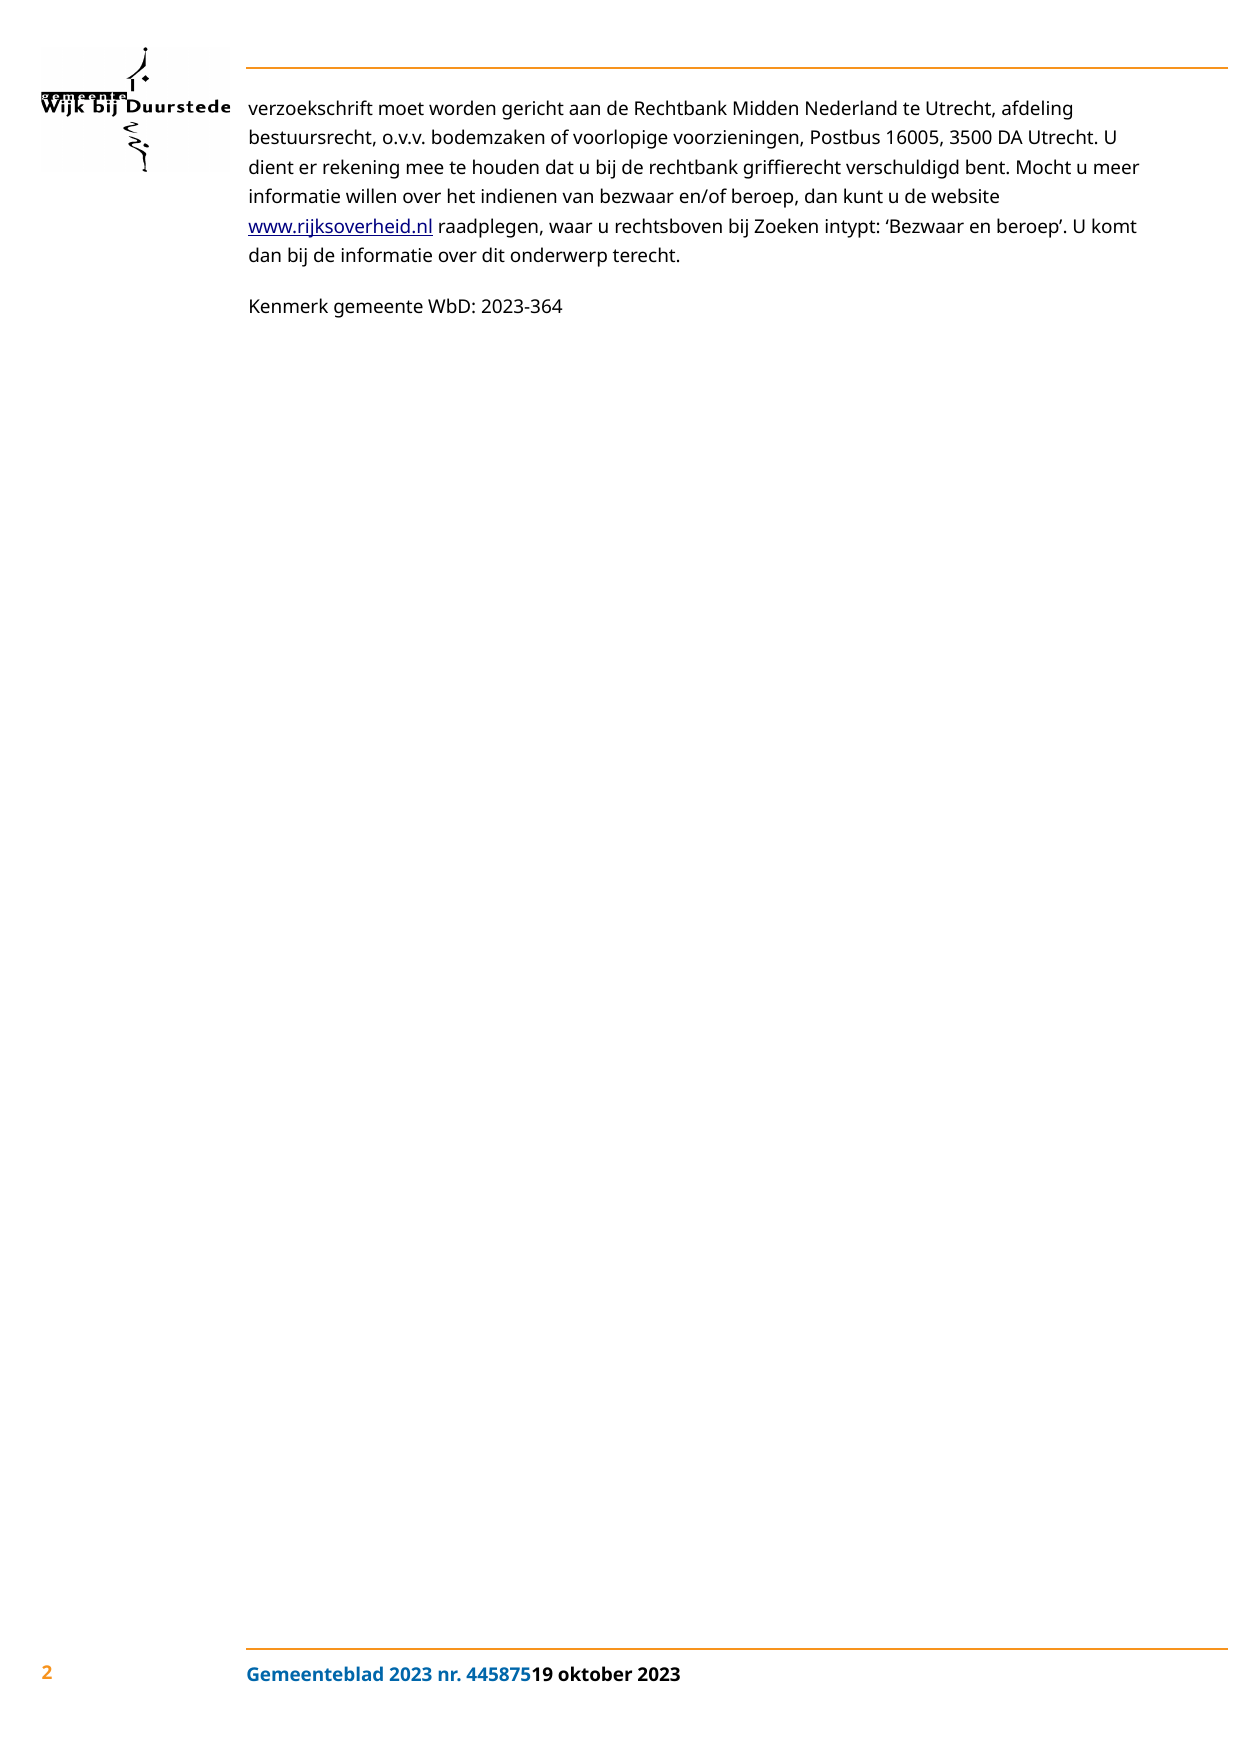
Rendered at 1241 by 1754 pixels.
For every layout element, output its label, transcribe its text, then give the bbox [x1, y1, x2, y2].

picture [41, 47, 231, 172]
text verzoekschrift moet worden gericht aan de Rechtbank Midden Nederland te Utrecht, afdeling bestuursrecht, o.v.v. bodemzaken of voorlopige voorzieningen, Postbus 16005, 3500 DA Utrecht. U dient er rekening mee te houden dat u bij de rechtbank griffierecht verschuldigd bent. Mocht u meer informatie willen over het indienen van bezwaar en/of beroep, dan kunt u de website www.rijksoverheid.nl raadplegen, waar u rechtsboven bij Zoeken intypt: ‘Bezwaar en beroep’. U komt dan bij de informatie over dit onderwerp terecht. [248, 95, 1152, 268]
text Kenmerk gemeente WbD: 2023-364 [248, 293, 1152, 319]
